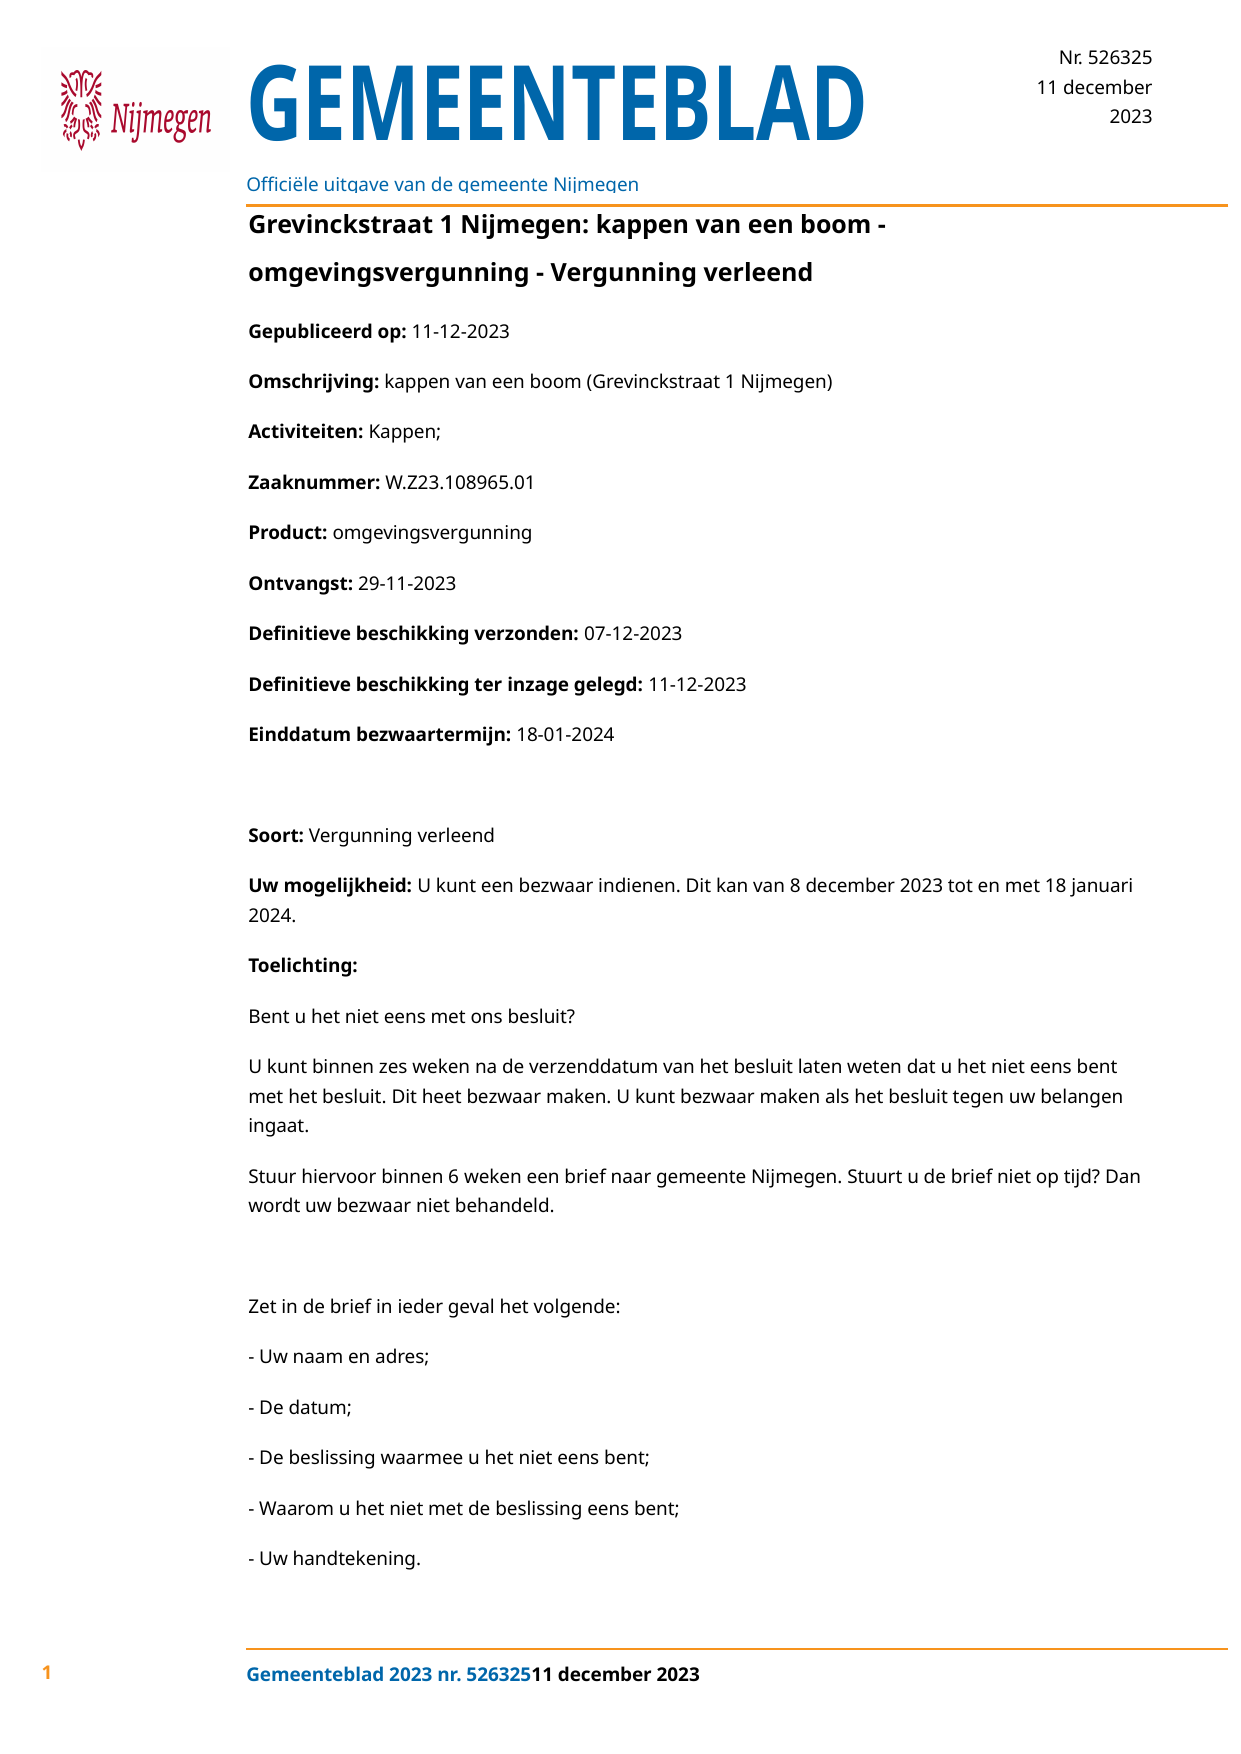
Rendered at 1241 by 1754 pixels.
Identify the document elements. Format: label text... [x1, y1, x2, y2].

text Activiteiten: Kappen; [248, 419, 1152, 444]
text Zet in de brief in ieder geval het volgende: [248, 1293, 1152, 1319]
text - De datum; [248, 1394, 1152, 1420]
text Definitieve beschikking ter inzage gelegd: 11-12-2023 [248, 671, 1152, 697]
text Einddatum bezwaartermijn: 18-01-2024 [248, 721, 1152, 747]
picture [41, 47, 231, 172]
text Zaaknummer: W.Z23.108965.01 [248, 469, 1152, 495]
text Omschrijving: kappen van een boom (Grevinckstraat 1 Nijmegen) [248, 368, 1152, 394]
text Ontvangst: 29-11-2023 [248, 570, 1152, 596]
text - Uw handtekening. [248, 1545, 1152, 1571]
text Toelichting: [248, 952, 1152, 978]
text - Waarom u het niet met de beslissing eens bent; [248, 1495, 1152, 1521]
text Definitieve beschikking verzonden: 07-12-2023 [248, 620, 1152, 646]
text Gepubliceerd op: 11-12-2023 [248, 318, 1152, 344]
text Soort: Vergunning verleend [248, 822, 1152, 848]
text - De beslissing waarmee u het niet eens bent; [248, 1444, 1152, 1470]
text Product: omgevingsvergunning [248, 519, 1152, 545]
text Stuur hiervoor binnen 6 weken een brief naar gemeente Nijmegen. Stuurt u de brief niet op tijd? Dan wordt uw bezwaar niet behandeld. [248, 1163, 1152, 1218]
text Grevinckstraat 1 Nijmegen: kappen van een boom - omgevingsvergunning - Vergunning verleend [248, 207, 1152, 288]
text U kunt binnen zes weken na de verzenddatum van het besluit laten weten dat u het niet eens bent met het besluit. Dit heet bezwaar maken. U kunt bezwaar maken als het besluit tegen uw belangen ingaat. [248, 1053, 1152, 1138]
text Bent u het niet eens met ons besluit? [248, 1003, 1152, 1029]
text Uw mogelijkheid: U kunt een bezwaar indienen. Dit kan van 8 december 2023 tot en met 18 januari 2024. [248, 872, 1152, 928]
text - Uw naam en adres; [248, 1344, 1152, 1369]
